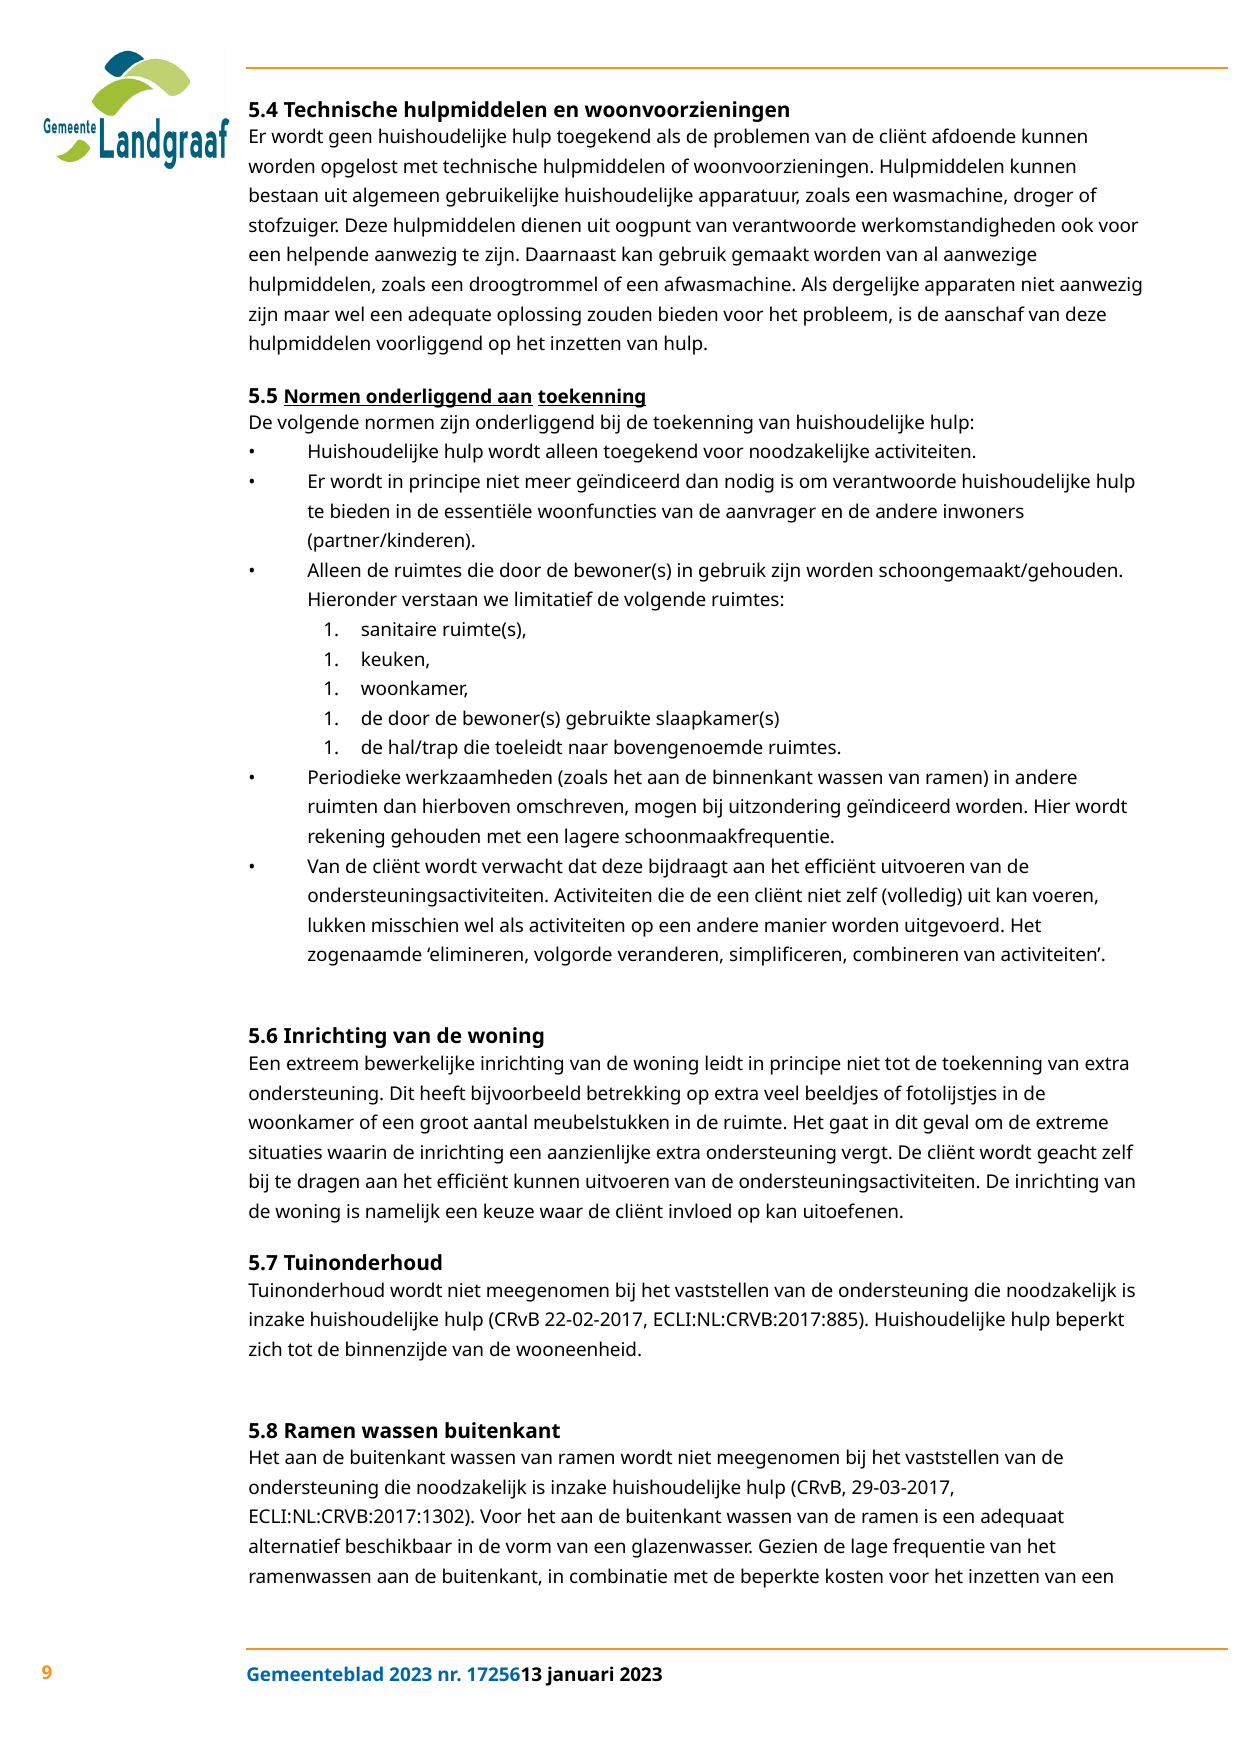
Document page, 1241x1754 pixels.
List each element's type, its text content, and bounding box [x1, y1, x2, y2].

list Periodieke werkzaamheden (zoals het aan de binnenkant wassen van ramen) in andere ruimten dan hierboven omschreven, mogen bij uitzondering geïndiceerd worden. Hier wordt rekening gehouden met een lagere schoonmaakfrequentie. [248, 764, 1152, 849]
list de door de bewoner(s) gebruikte slaapkamer(s) [323, 705, 1152, 731]
text 5.7 Tuinonderhoud [248, 1248, 1152, 1277]
list sanitaire ruimte(s), [323, 616, 1152, 642]
text 5.5 Normen onderliggend aan toekenning [248, 381, 1152, 409]
picture [41, 47, 231, 172]
text Het aan de buitenkant wassen van ramen wordt niet meegenomen bij het vaststellen van de ondersteuning die noodzakelijk is inzake huishoudelijke hulp (CRvB, 29-03-2017, ECLI:NL:CRVB:2017:1302). Voor het aan de buitenkant wassen van de ramen is een adequaat alternatief beschikbaar in de vorm van een glazenwasser. Gezien de lage frequentie van het ramenwassen aan de buitenkant, in combinatie met de beperkte kosten voor het inzetten van een [248, 1444, 1152, 1588]
list Van de cliënt wordt verwacht dat deze bijdraagt aan het efficiënt uitvoeren van de ondersteuningsactiviteiten. Activiteiten die de een cliënt niet zelf (volledig) uit kan voeren, lukken misschien wel als activiteiten op een andere manier worden uitgevoerd. Het zogenaamde ‘elimineren, volgorde veranderen, simplificeren, combineren van activiteiten’. [248, 853, 1152, 967]
list Huishoudelijke hulp wordt alleen toegekend voor noodzakelijke activiteiten. [248, 439, 1152, 464]
text 5.6 Inrichting van de woning [248, 1022, 1152, 1050]
list de hal/trap die toeleidt naar bovengenoemde ruimtes. [323, 734, 1152, 760]
text Tuinonderhoud wordt niet meegenomen bij het vaststellen van de ondersteuning die noodzakelijk is inzake huishoudelijke hulp (CRvB 22-02-2017, ECLI:NL:CRVB:2017:885). Huishoudelijke hulp beperkt zich tot de binnenzijde van de wooneenheid. [248, 1277, 1152, 1362]
text 5.4 Technische hulpmiddelen en woonvoorzieningen [248, 95, 1152, 123]
list woonkamer, [323, 675, 1152, 701]
list keuken, [323, 646, 1152, 672]
text Er wordt geen huishoudelijke hulp toegekend als de problemen van de cliënt afdoende kunnen worden opgelost met technische hulpmiddelen of woonvoorzieningen. Hulpmiddelen kunnen bestaan uit algemeen gebruikelijke huishoudelijke apparatuur, zoals een wasmachine, droger of stofzuiger. Deze hulpmiddelen dienen uit oogpunt van verantwoorde werkomstandigheden ook voor een helpende aanwezig te zijn. Daarnaast kan gebruik gemaakt worden van al aanwezige hulpmiddelen, zoals een droogtrommel of een afwasmachine. Als dergelijke apparaten niet aanwezig zijn maar wel een adequate oplossing zouden bieden voor het probleem, is de aanschaf van deze hulpmiddelen voorliggend op het inzetten van hulp. [248, 123, 1152, 356]
text Een extreem bewerkelijke inrichting van de woning leidt in principe niet tot de toekenning van extra ondersteuning. Dit heeft bijvoorbeeld betrekking op extra veel beeldjes of fotolijstjes in de woonkamer of een groot aantal meubelstukken in de ruimte. Het gaat in dit geval om de extreme situaties waarin de inrichting een aanzienlijke extra ondersteuning vergt. De cliënt wordt geacht zelf bij te dragen aan het efficiënt kunnen uitvoeren van de ondersteuningsactiviteiten. De inrichting van de woning is namelijk een keuze waar de cliënt invloed op kan uitoefenen. [248, 1050, 1152, 1224]
text 5.8 Ramen wassen buitenkant [248, 1416, 1152, 1444]
list Alleen de ruimtes die door de bewoner(s) in gebruik zijn worden schoongemaakt/gehouden. Hieronder verstaan we limitatief de volgende ruimtes: [248, 557, 1152, 612]
list Er wordt in principe niet meer geïndiceerd dan nodig is om verantwoorde huishoudelijke hulp te bieden in de essentiële woonfuncties van de aanvrager en de andere inwoners (partner/kinderen). [248, 468, 1152, 553]
text De volgende normen zijn onderliggend bij de toekenning van huishoudelijke hulp: [248, 409, 1152, 435]
